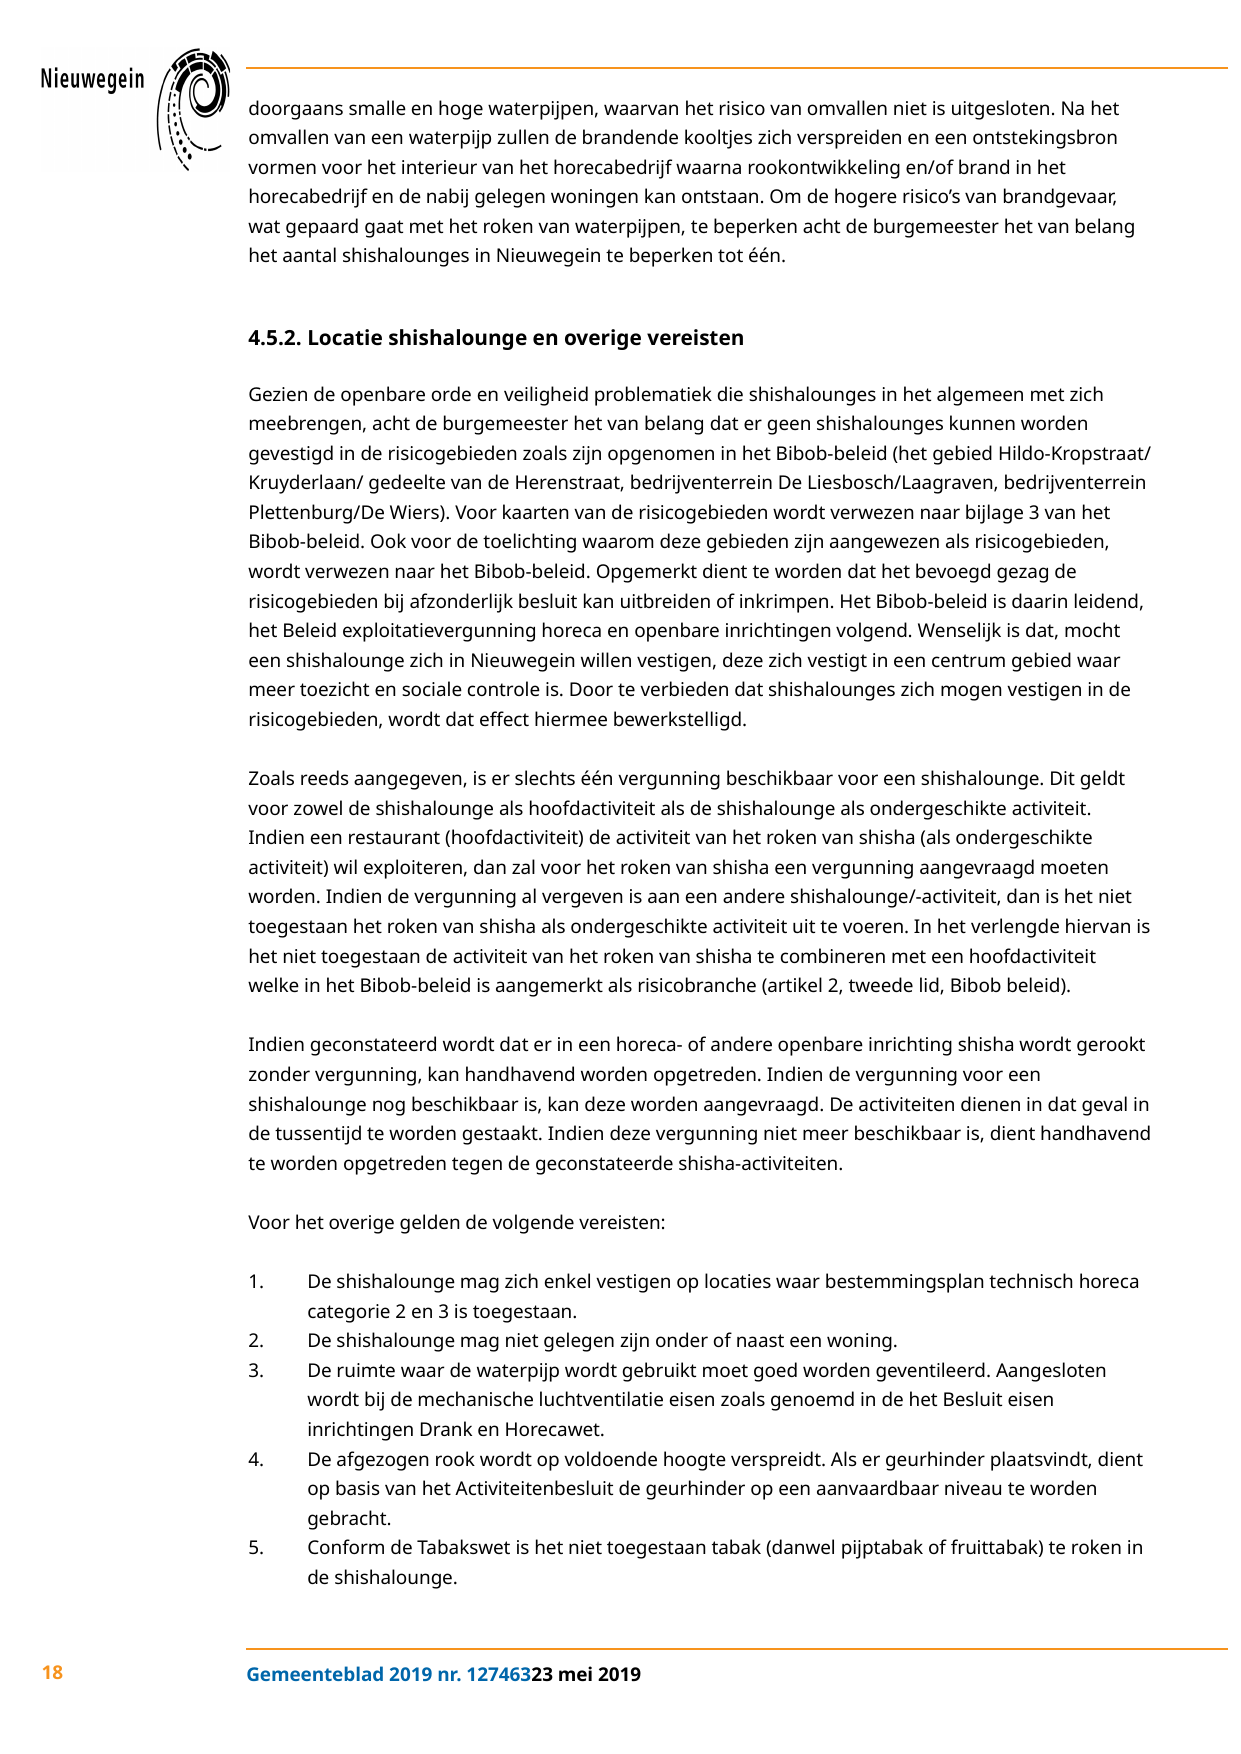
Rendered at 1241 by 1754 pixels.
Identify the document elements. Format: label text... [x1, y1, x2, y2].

text Voor het overige gelden de volgende vereisten: [248, 1209, 1152, 1235]
text 4.5.2. Locatie shishalounge en overige vereisten [248, 323, 1152, 351]
text Zoals reeds aangegeven, is er slechts één vergunning beschikbaar voor een shishalounge. Dit geldt voor zowel de shishalounge als hoofdactiviteit als de shishalounge als ondergeschikte activiteit. Indien een restaurant (hoofdactiviteit) de activiteit van het roken van shisha (als ondergeschikte activiteit) wil exploiteren, dan zal voor het roken van shisha een vergunning aangevraagd moeten worden. Indien de vergunning al vergeven is aan een andere shishalounge/-activiteit, dan is het niet toegestaan het roken van shisha als ondergeschikte activiteit uit te voeren. In het verlengde hiervan is het niet toegestaan de activiteit van het roken van shisha te combineren met een hoofdactiviteit welke in het Bibob-beleid is aangemerkt als risicobranche (artikel 2, tweede lid, Bibob beleid). [248, 765, 1152, 998]
list De shishalounge mag zich enkel vestigen op locaties waar bestemmingsplan technisch horeca categorie 2 en 3 is toegestaan. [248, 1268, 1152, 1323]
list De afgezogen rook wordt op voldoende hoogte verspreidt. Als er geurhinder plaatsvindt, dient op basis van het Activiteitenbesluit de geurhinder op een aanvaardbaar niveau te worden gebracht. [248, 1446, 1152, 1531]
text doorgaans smalle en hoge waterpijpen, waarvan het risico van omvallen niet is uitgesloten. Na het omvallen van een waterpijp zullen de brandende kooltjes zich verspreiden en een ontstekingsbron vormen voor het interieur van het horecabedrijf waarna rookontwikkeling en/of brand in het horecabedrijf en de nabij gelegen woningen kan ontstaan. Om de hogere risico’s van brandgevaar, wat gepaard gaat met het roken van waterpijpen, te beperken acht de burgemeester het van belang het aantal shishalounges in Nieuwegein te beperken tot één. [248, 95, 1152, 268]
text Indien geconstateerd wordt dat er in een horeca- of andere openbare inrichting shisha wordt gerookt zonder vergunning, kan handhavend worden opgetreden. Indien de vergunning voor een shishalounge nog beschikbaar is, kan deze worden aangevraagd. De activiteiten dienen in dat geval in de tussentijd te worden gestaakt. Indien deze vergunning niet meer beschikbaar is, dient handhavend te worden opgetreden tegen de geconstateerde shisha-activiteiten. [248, 1032, 1152, 1176]
picture [41, 47, 231, 172]
list De ruimte waar de waterpijp wordt gebruikt moet goed worden geventileerd. Aangesloten wordt bij de mechanische luchtventilatie eisen zoals genoemd in de het Besluit eisen inrichtingen Drank en Horecawet. [248, 1357, 1152, 1442]
text meebrengen, acht de burgemeester het van belang dat er geen shishalounges kunnen worden gevestigd in de risicogebieden zoals zijn opgenomen in het Bibob-beleid (het gebied Hildo-Kropstraat/ Kruyderlaan/ gedeelte van de Herenstraat, bedrijventerrein De Liesbosch/Laagraven, bedrijventerrein Plettenburg/De Wiers). Voor kaarten van de risicogebieden wordt verwezen naar bijlage 3 van het Bibob-beleid. Ook voor de toelichting waarom deze gebieden zijn aangewezen als risicogebieden, wordt verwezen naar het Bibob-beleid. Opgemerkt dient te worden dat het bevoegd gezag de risicogebieden bij afzonderlijk besluit kan uitbreiden of inkrimpen. Het Bibob-beleid is daarin leidend, het Beleid exploitatievergunning horeca en openbare inrichtingen volgend. Wenselijk is dat, mocht een shishalounge zich in Nieuwegein willen vestigen, deze zich vestigt in een centrum gebied waar meer toezicht en sociale controle is. Door te verbieden dat shishalounges zich mogen vestigen in de risicogebieden, wordt dat effect hiermee bewerkstelligd. [248, 410, 1152, 732]
list De shishalounge mag niet gelegen zijn onder of naast een woning. [248, 1327, 1152, 1353]
list Conform de Tabakswet is het niet toegestaan tabak (danwel pijptabak of fruittabak) te roken in de shishalounge. [248, 1534, 1152, 1590]
text Gezien de openbare orde en veiligheid problematiek die shishalounges in het algemeen met zich [248, 381, 1152, 406]
